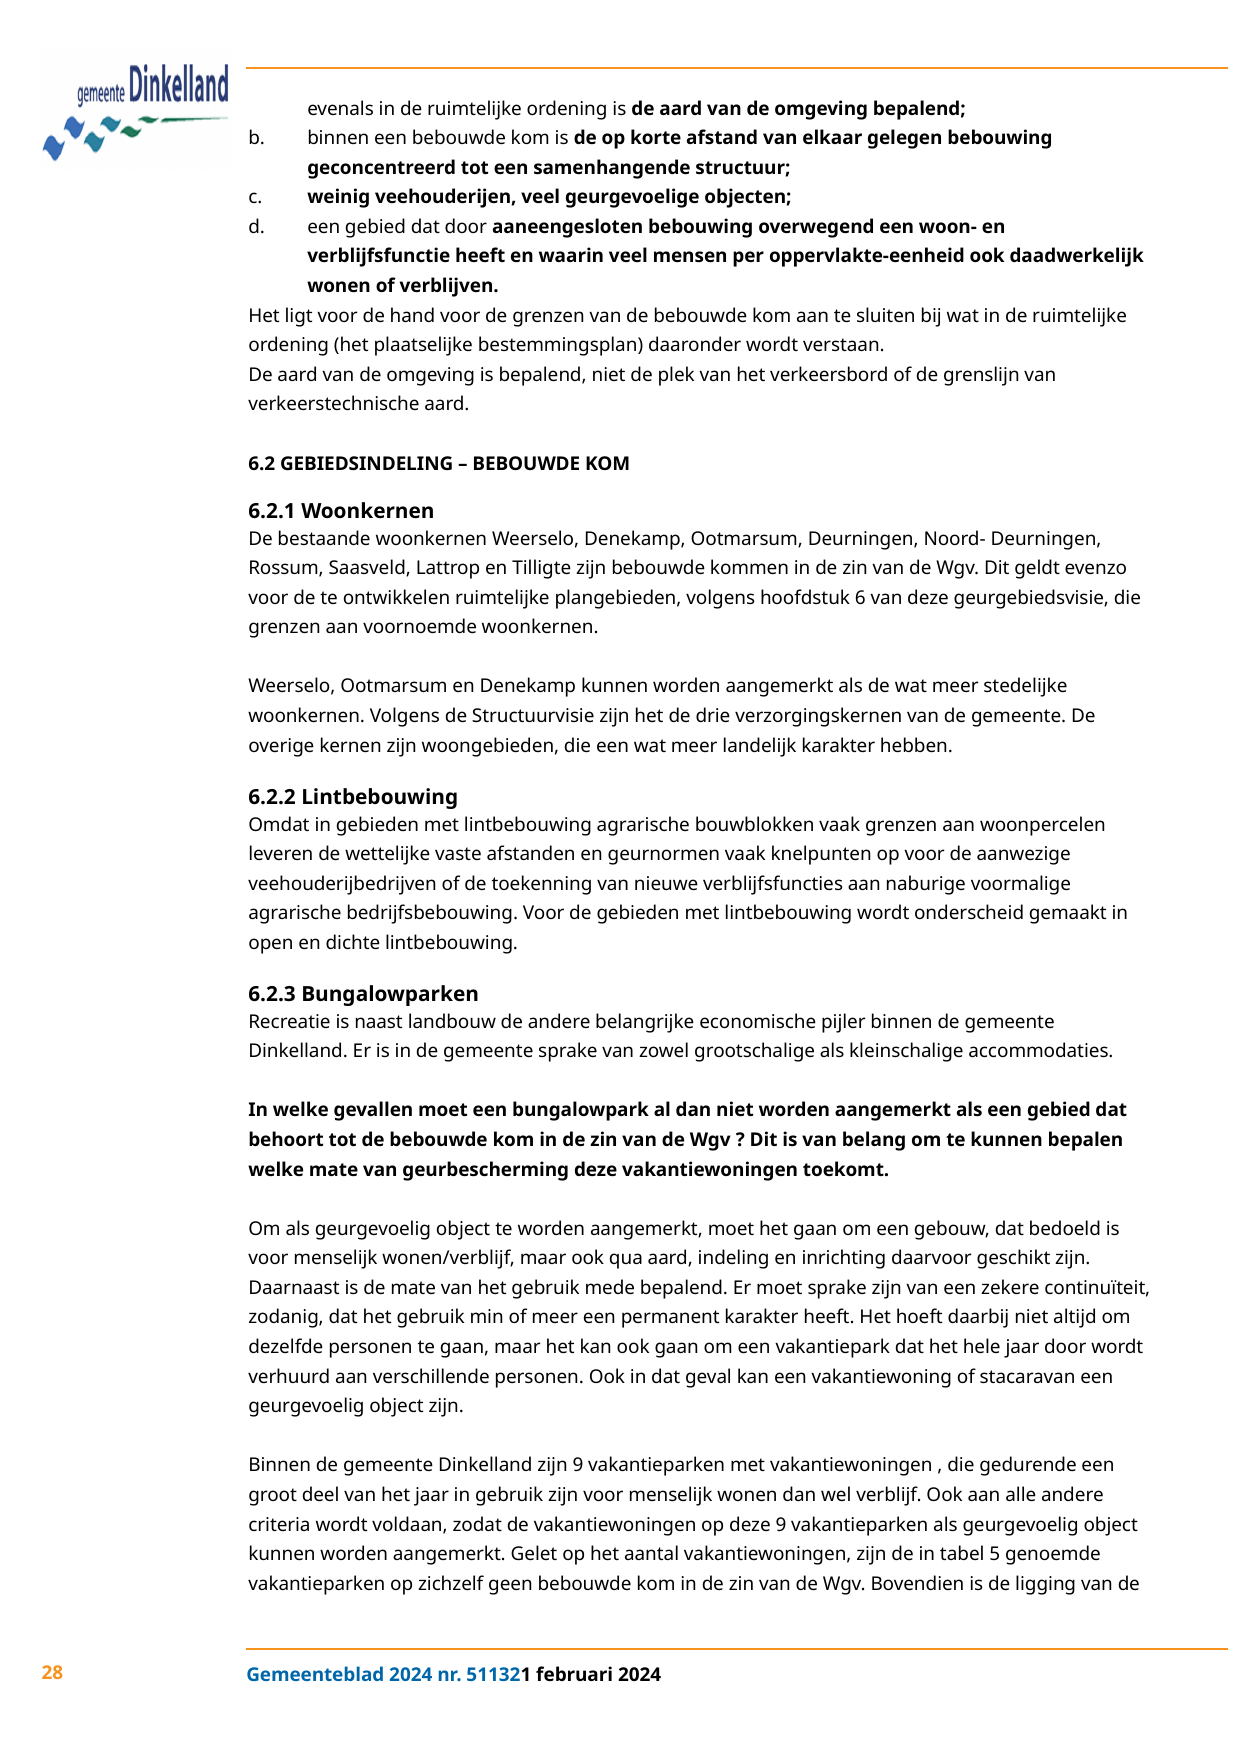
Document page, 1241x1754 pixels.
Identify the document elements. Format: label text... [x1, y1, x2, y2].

text Recreatie is naast landbouw de andere belangrijke economische pijler binnen de gemeente Dinkelland. Er is in de gemeente sprake van zowel grootschalige als kleinschalige accommodaties. [248, 1008, 1152, 1063]
list binnen een bebouwde kom is de op korte afstand van elkaar gelegen bebouwing geconcentreerd tot een samenhangende structuur; [248, 124, 1152, 180]
picture [41, 47, 231, 172]
text In welke gevallen moet een bungalowpark al dan niet worden aangemerkt als een gebied dat behoort tot de bebouwde kom in de zin van de Wgv ? Dit is van belang om te kunnen bepalen welke mate van geurbescherming deze vakantiewoningen toekomt. [248, 1097, 1152, 1182]
text 6.2.3 Bungalowparken [248, 979, 1152, 1008]
text De aard van de omgeving is bepalend, niet de plek van het verkeersbord of de grenslijn van verkeerstechnische aard. [248, 361, 1152, 416]
text De bestaande woonkernen Weerselo, Denekamp, Ootmarsum, Deurningen, Noord- Deurningen, Rossum, Saasveld, Lattrop en Tilligte zijn bebouwde kommen in de zin van de Wgv. Dit geldt evenzo voor de te ontwikkelen ruimtelijke plangebieden, volgens hoofdstuk 6 van deze geurgebiedsvisie, die grenzen aan voornoemde woonkernen. [248, 525, 1152, 639]
text 6.2.2 Lintbebouwing [248, 782, 1152, 811]
text 6.2 GEBIEDSINDELING – BEBOUWDE KOM [248, 450, 1152, 476]
text Het ligt voor de hand voor de grenzen van de bebouwde kom aan te sluiten bij wat in de ruimtelijke ordening (het plaatselijke bestemmingsplan) daaronder wordt verstaan. [248, 302, 1152, 357]
list evenals in de ruimtelijke ordening is de aard van de omgeving bepalend; [248, 95, 1152, 121]
text Omdat in gebieden met lintbebouwing agrarische bouwblokken vaak grenzen aan woonpercelen leveren de wettelijke vaste afstanden en geurnormen vaak knelpunten op voor de aanwezige veehouderijbedrijven of de toekenning van nieuwe verblijfsfuncties aan naburige voormalige agrarische bedrijfsbebouwing. Voor de gebieden met lintbebouwing wordt onderscheid gemaakt in open en dichte lintbebouwing. [248, 811, 1152, 955]
text Binnen de gemeente Dinkelland zijn 9 vakantieparken met vakantiewoningen , die gedurende een groot deel van het jaar in gebruik zijn voor menselijk wonen dan wel verblijf. Ook aan alle andere criteria wordt voldaan, zodat de vakantiewoningen op deze 9 vakantieparken als geurgevoelig object kunnen worden aangemerkt. Gelet op het aantal vakantiewoningen, zijn de in tabel 5 genoemde vakantieparken op zichzelf geen bebouwde kom in de zin van de Wgv. Bovendien is de ligging van de [248, 1452, 1152, 1596]
text 6.2.1 Woonkernen [248, 496, 1152, 525]
list weinig veehouderijen, veel geurgevoelige objecten; [248, 183, 1152, 209]
list een gebied dat door aaneengesloten bebouwing overwegend een woon- en verblijfsfunctie heeft en waarin veel mensen per oppervlakte-eenheid ook daadwerkelijk wonen of verblijven. [248, 213, 1152, 298]
text Weerselo, Ootmarsum en Denekamp kunnen worden aangemerkt als de wat meer stedelijke woonkernen. Volgens de Structuurvisie zijn het de drie verzorgingskernen van de gemeente. De overige kernen zijn woongebieden, die een wat meer landelijk karakter hebben. [248, 673, 1152, 758]
text Om als geurgevoelig object te worden aangemerkt, moet het gaan om een gebouw, dat bedoeld is voor menselijk wonen/verblijf, maar ook qua aard, indeling en inrichting daarvoor geschikt zijn. Daarnaast is de mate van het gebruik mede bepalend. Er moet sprake zijn van een zekere continuïteit, zodanig, dat het gebruik min of meer een permanent karakter heeft. Het hoeft daarbij niet altijd om dezelfde personen te gaan, maar het kan ook gaan om een vakantiepark dat het hele jaar door wordt verhuurd aan verschillende personen. Ook in dat geval kan een vakantiewoning of stacaravan een geurgevoelig object zijn. [248, 1215, 1152, 1418]
